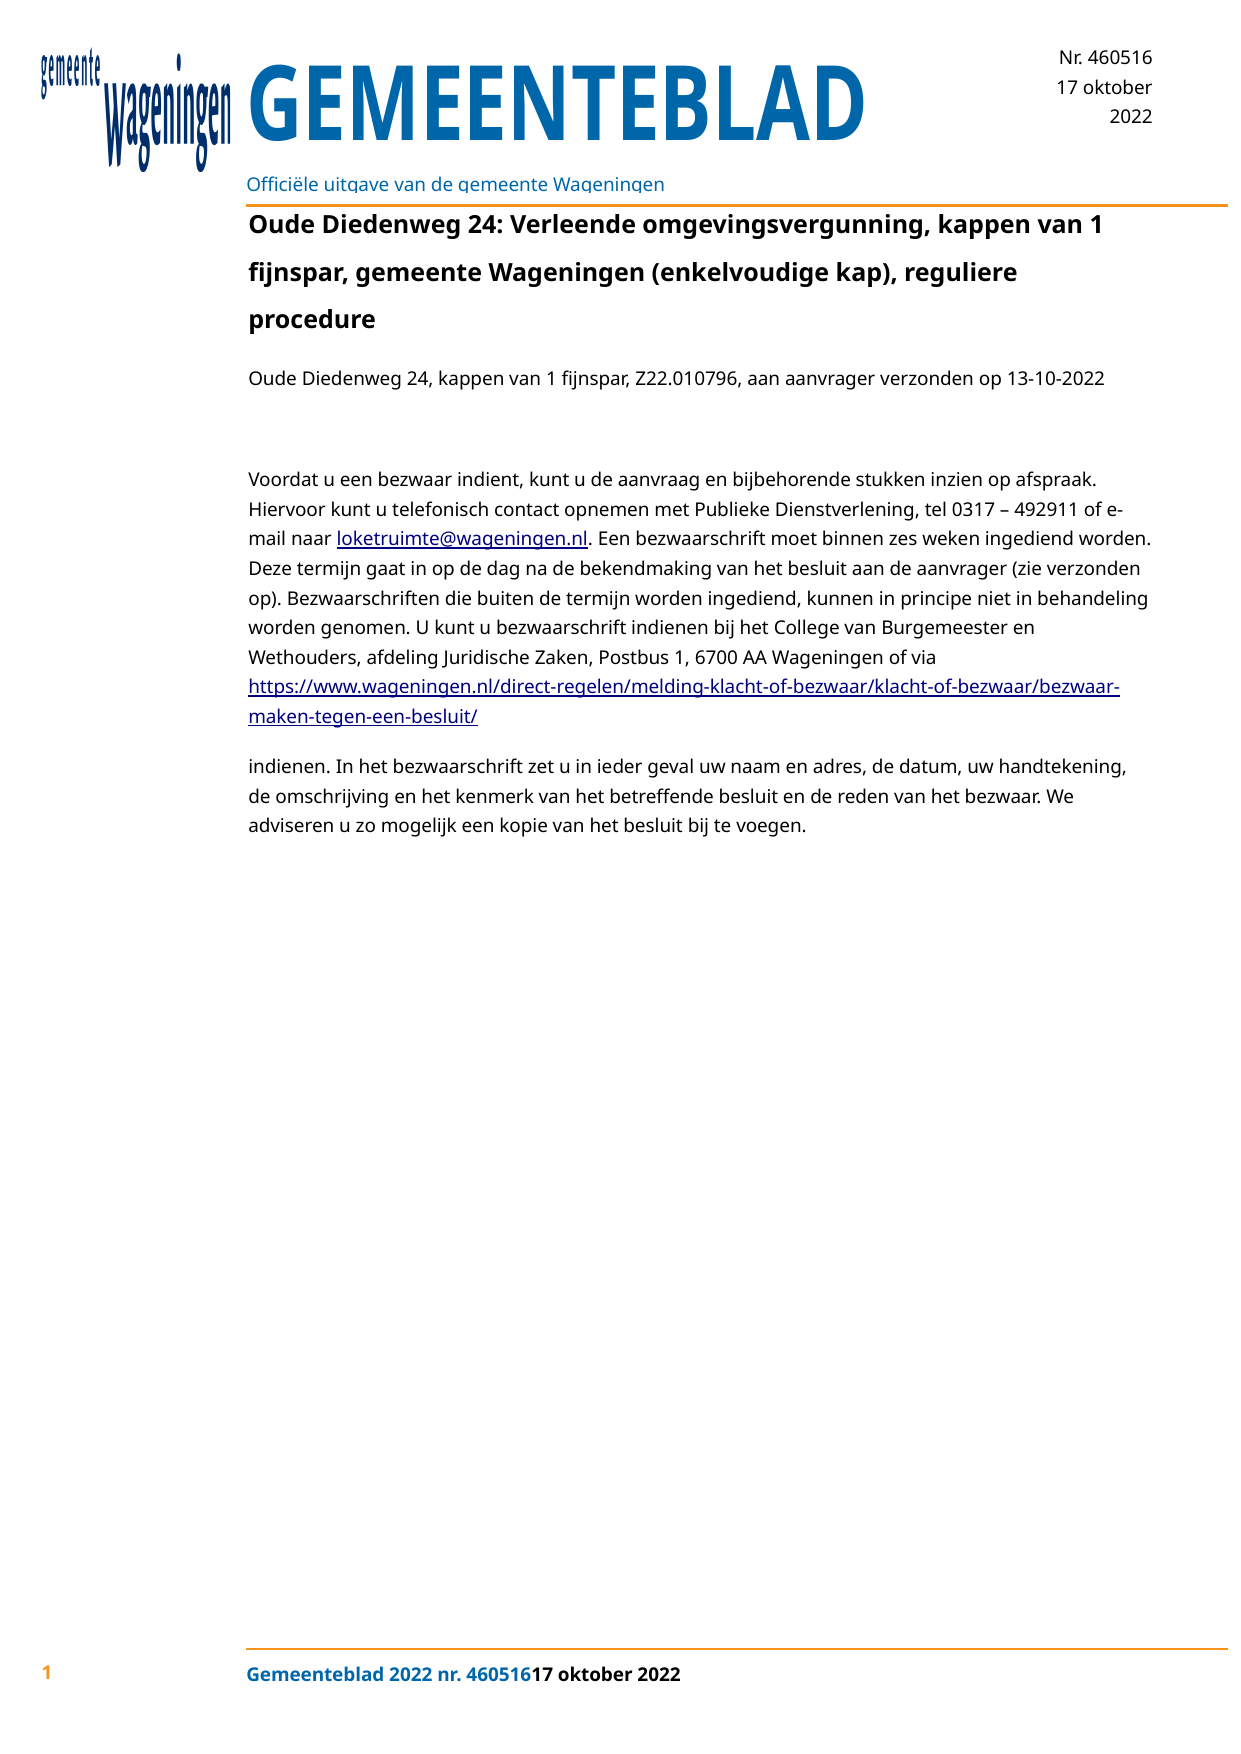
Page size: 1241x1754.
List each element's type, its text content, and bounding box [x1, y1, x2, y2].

text Oude Diedenweg 24: Verleende omgevingsvergunning, kappen van 1 fijnspar, gemeente Wageningen (enkelvoudige kap), reguliere procedure [248, 207, 1152, 336]
text indienen. In het bezwaarschrift zet u in ieder geval uw naam en adres, de datum, uw handtekening, de omschrijving en het kenmerk van het betreffende besluit en de reden van het bezwaar. We adviseren u zo mogelijk een kopie van het besluit bij te voegen. [248, 753, 1152, 838]
text Voordat u een bezwaar indient, kunt u de aanvraag en bijbehorende stukken inzien op afspraak. Hiervoor kunt u telefonisch contact opnemen met Publieke Dienstverlening, tel 0317 – 492911 of e-mail naar loketruimte@wageningen.nl. Een bezwaarschrift moet binnen zes weken ingediend worden. Deze termijn gaat in op de dag na de bekendmaking van het besluit aan de aanvrager (zie verzonden op). Bezwaarschriften die buiten de termijn worden ingediend, kunnen in principe niet in behandeling worden genomen. U kunt u bezwaarschrift indienen bij het College van Burgemeester en Wethouders, afdeling Juridische Zaken, Postbus 1, 6700 AA Wageningen of via https://www.wageningen.nl/direct-regelen/melding-klacht-of-bezwaar/klacht-of-bezwaar/bezwaar-maken-tegen-een-besluit/ [248, 466, 1152, 729]
text Oude Diedenweg 24, kappen van 1 fijnspar, Z22.010796, aan aanvrager verzonden op 13-10-2022 [248, 366, 1152, 391]
picture [41, 47, 231, 172]
